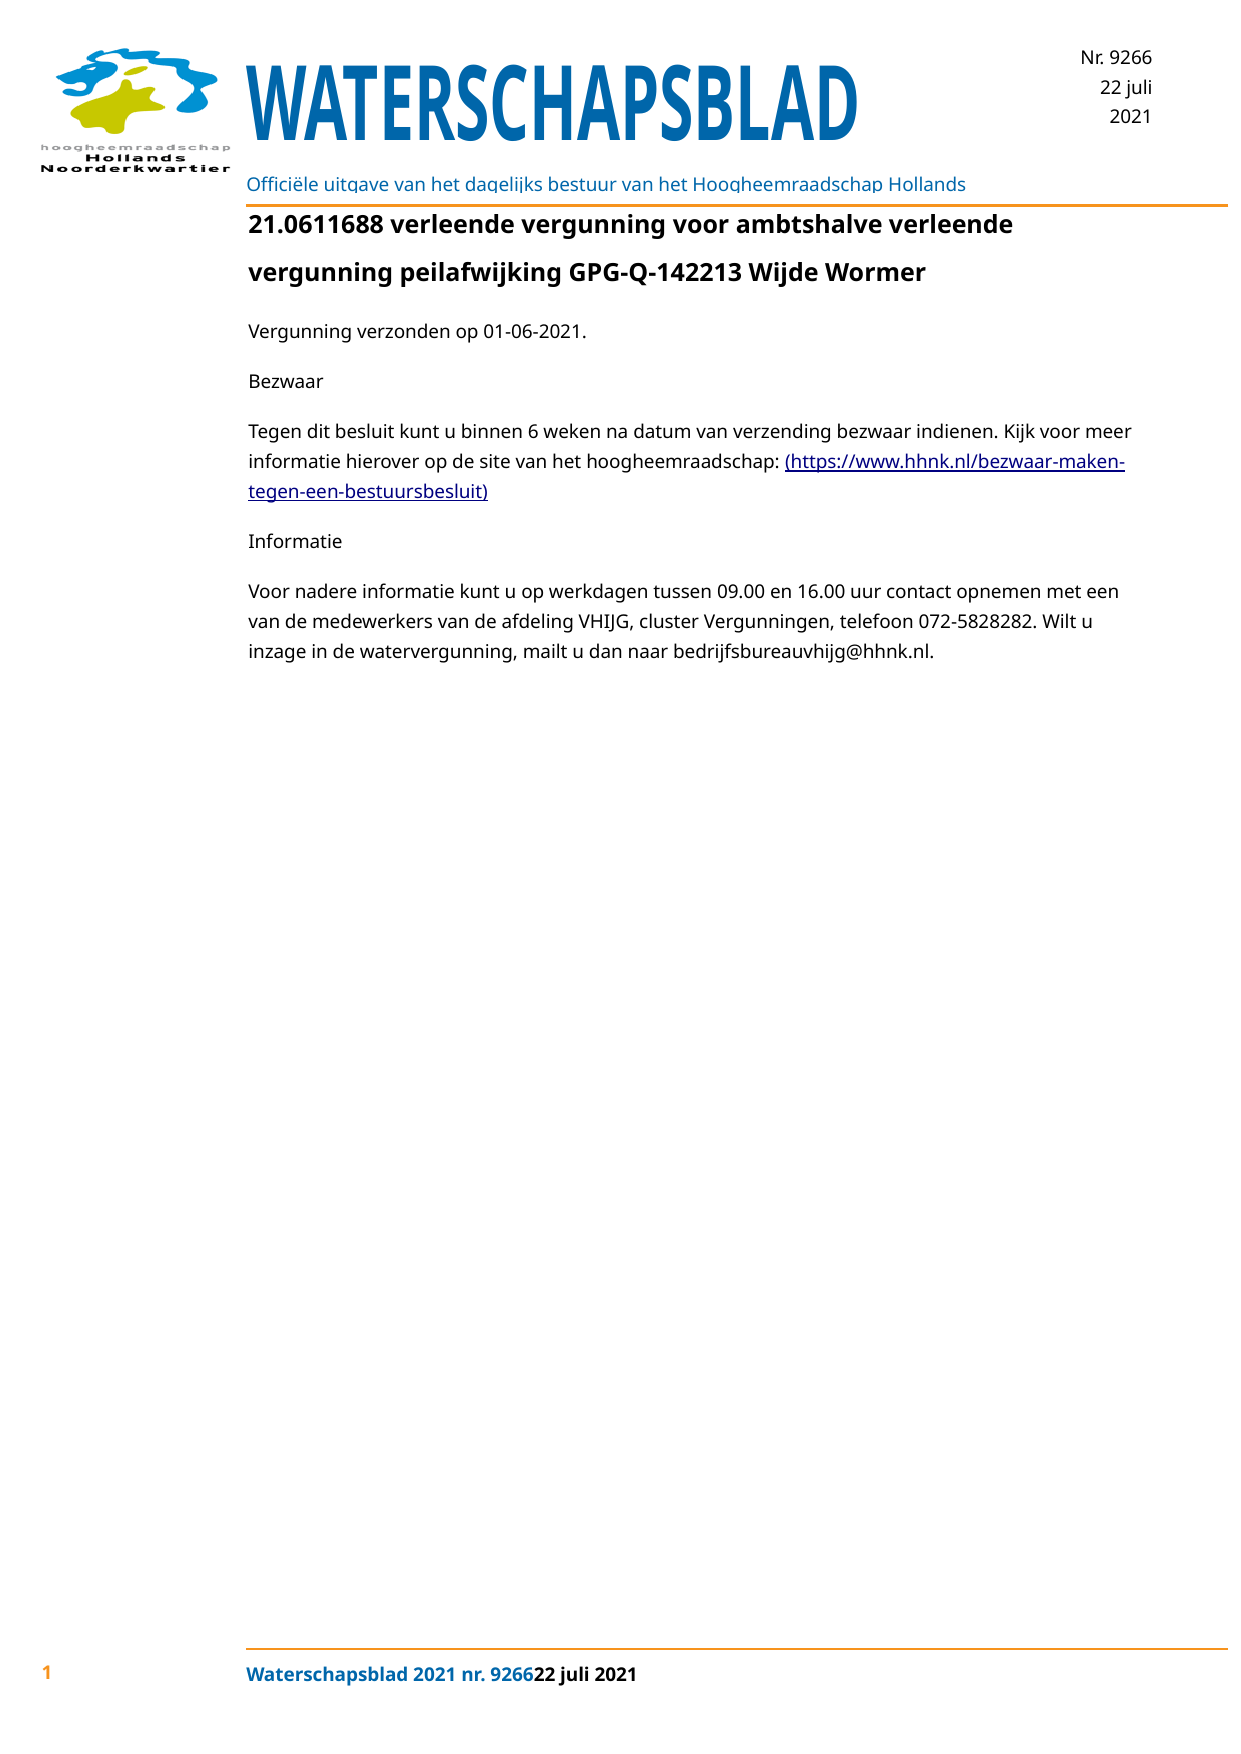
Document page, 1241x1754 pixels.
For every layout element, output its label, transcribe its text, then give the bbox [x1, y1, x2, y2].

text Tegen dit besluit kunt u binnen 6 weken na datum van verzending bezwaar indienen. Kijk voor meer informatie hierover op de site van het hoogheemraadschap: (https://www.hhnk.nl/bezwaar-maken-tegen-een-bestuursbesluit) [248, 419, 1152, 504]
text Voor nadere informatie kunt u op werkdagen tussen 09.00 en 16.00 uur contact opnemen met een van de medewerkers van de afdeling VHIJG, cluster Vergunningen, telefoon 072-5828282. Wilt u inzage in de watervergunning, mailt u dan naar bedrijfsbureauvhijg@hhnk.nl. [248, 579, 1152, 664]
text Bezwaar [248, 368, 1152, 394]
text 21.0611688 verleende vergunning voor ambtshalve verleende vergunning peilafwijking GPG-Q-142213 Wijde Wormer [248, 207, 1152, 288]
text Vergunning verzonden op 01-06-2021. [248, 318, 1152, 344]
text Informatie [248, 528, 1152, 554]
picture [41, 47, 231, 172]
